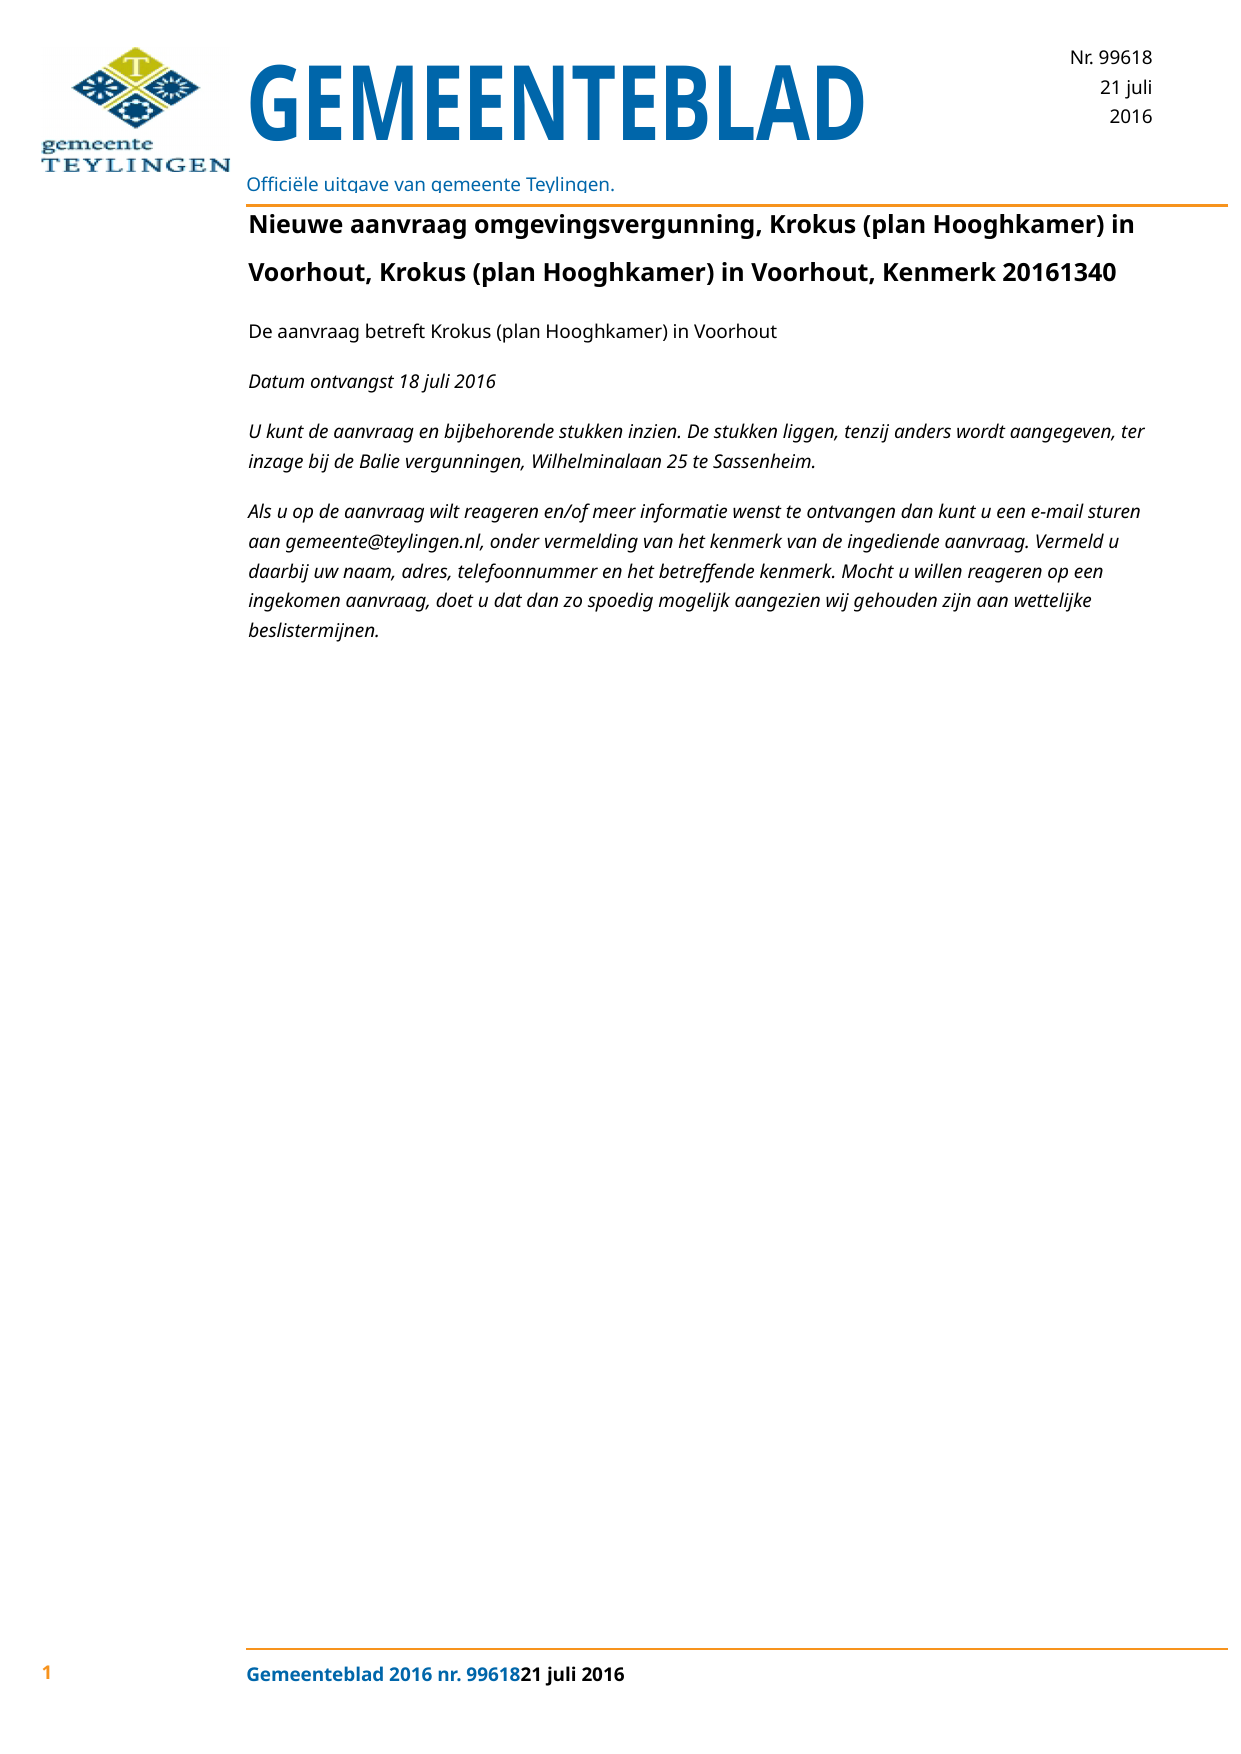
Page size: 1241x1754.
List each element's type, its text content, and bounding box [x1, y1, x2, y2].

text Nieuwe aanvraag omgevingsvergunning, Krokus (plan Hooghkamer) in Voorhout, Krokus (plan Hooghkamer) in Voorhout, Kenmerk 20161340 [248, 207, 1152, 288]
text De aanvraag betreft Krokus (plan Hooghkamer) in Voorhout [248, 318, 1152, 344]
text U kunt de aanvraag en bijbehorende stukken inzien. De stukken liggen, tenzij anders wordt aangegeven, ter inzage bij de Balie vergunningen, Wilhelminalaan 25 te Sassenheim. [248, 419, 1152, 474]
picture [41, 47, 231, 172]
text Als u op de aanvraag wilt reageren en/of meer informatie wenst te ontvangen dan kunt u een e-mail sturen aan gemeente@teylingen.nl, onder vermelding van het kenmerk van de ingediende aanvraag. Vermeld u daarbij uw naam, adres, telefoonnummer en het betreffende kenmerk. Mocht u willen reageren op een ingekomen aanvraag, doet u dat dan zo spoedig mogelijk aangezien wij gehouden zijn aan wettelijke beslistermijnen. [248, 499, 1152, 643]
text Datum ontvangst 18 juli 2016 [248, 368, 1152, 394]
